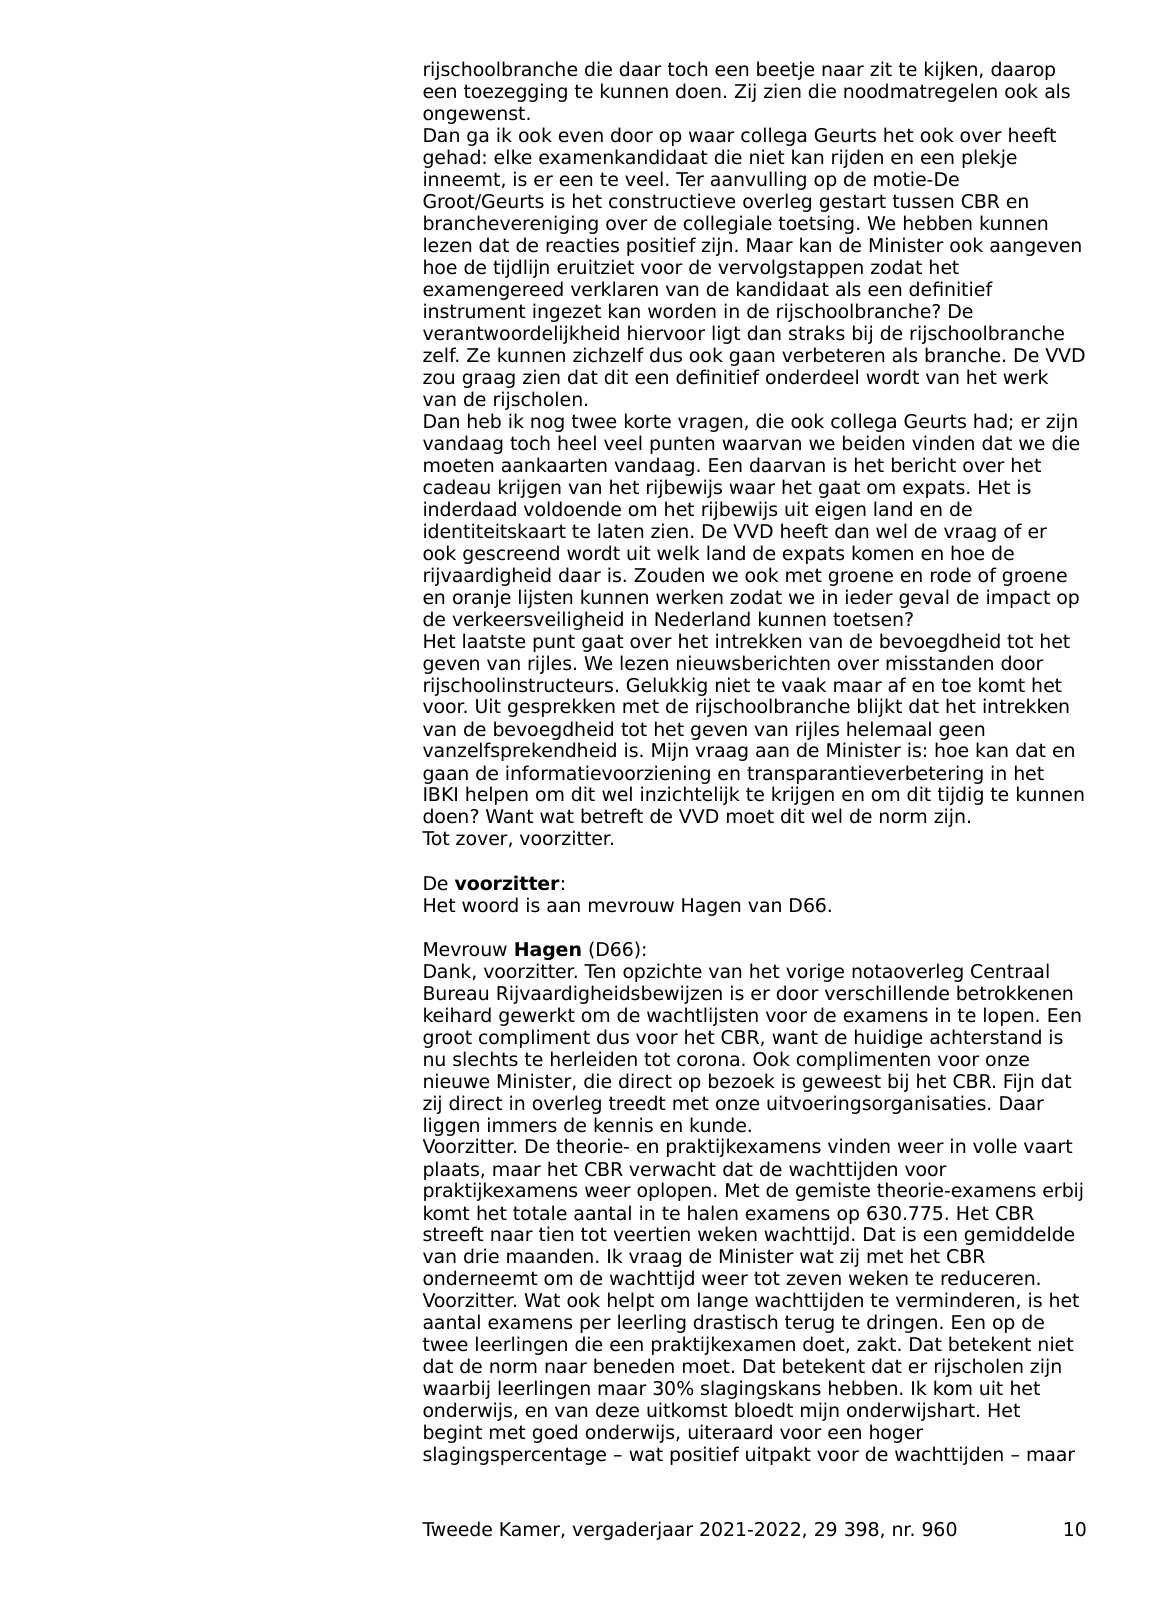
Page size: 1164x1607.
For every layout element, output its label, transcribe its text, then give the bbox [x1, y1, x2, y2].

text Dank, voorzitter. Ten opzichte van het vorige notaoverleg Centraal Bureau Rijvaardigheidsbewijzen is er door verschillende betrokkenen keihard gewerkt om de wachtlijsten voor de examens in te lopen. Een groot compliment dus voor het CBR, want de huidige achterstand is nu slechts te herleiden tot corona. Ook complimenten voor onze nieuwe Minister, die direct op bezoek is geweest bij het CBR. Fijn dat zij direct in overleg treedt met onze uitvoeringsorganisaties. Daar liggen immers de kennis en kunde. [422, 961, 1087, 1136]
text Tot zover, voorzitter. [422, 828, 1087, 850]
text Dan ga ik ook even door op waar collega Geurts het ook over heeft gehad: elke examenkandidaat die niet kan rijden en een plekje inneemt, is er een te veel. Ter aanvulling op de motie-De Groot/Geurts is het constructieve overleg gestart tussen CBR en branchevereniging over de collegiale toetsing. We hebben kunnen lezen dat de reacties positief zijn. Maar kan de Minister ook aangeven hoe de tijdlijn eruitziet voor de vervolgstappen zodat het examengereed verklaren van de kandidaat als een definitief instrument ingezet kan worden in de rijschoolbranche? De verantwoordelijkheid hiervoor ligt dan straks bij de rijschoolbranche zelf. Ze kunnen zichzelf dus ook gaan verbeteren als branche. De VVD zou graag zien dat dit een definitief onderdeel wordt van het werk van de rijscholen. [422, 125, 1087, 411]
text De voorzitter: [422, 872, 1087, 894]
text Het laatste punt gaat over het intrekken van de bevoegdheid tot het geven van rijles. We lezen nieuwsberichten over misstanden door rijschoolinstructeurs. Gelukkig niet te vaak maar af en toe komt het voor. Uit gesprekken met de rijschoolbranche blijkt dat het intrekken van de bevoegdheid tot het geven van rijles helemaal geen vanzelfsprekendheid is. Mijn vraag aan de Minister is: hoe kan dat en gaan de informatievoorziening en transparantieverbetering in het IBKI helpen om dit wel inzichtelijk te krijgen en om dit tijdig te kunnen doen? Want wat betreft de VVD moet dit wel de norm zijn. [422, 631, 1087, 828]
text Dan heb ik nog twee korte vragen, die ook collega Geurts had; er zijn vandaag toch heel veel punten waarvan we beiden vinden dat we die moeten aankaarten vandaag. Een daarvan is het bericht over het cadeau krijgen van het rijbewijs waar het gaat om expats. Het is inderdaad voldoende om het rijbewijs uit eigen land en de identiteitskaart te laten zien. De VVD heeft dan wel de vraag of er ook gescreend wordt uit welk land de expats komen en hoe de rijvaardigheid daar is. Zouden we ook met groene en rode of groene en oranje lijsten kunnen werken zodat we in ieder geval de impact op de verkeersveiligheid in Nederland kunnen toetsen? [422, 411, 1087, 631]
text rijschoolbranche die daar toch een beetje naar zit te kijken, daarop een toezegging te kunnen doen. Zij zien die noodmatregelen ook als ongewenst. [422, 59, 1087, 125]
text Mevrouw Hagen (D66): [422, 939, 1087, 961]
text Voorzitter. De theorie- en praktijkexamens vinden weer in volle vaart plaats, maar het CBR verwacht dat de wachttijden voor praktijkexamens weer oplopen. Met de gemiste theorie-examens erbij komt het totale aantal in te halen examens op 630.775. Het CBR streeft naar tien tot veertien weken wachttijd. Dat is een gemiddelde van drie maanden. Ik vraag de Minister wat zij met het CBR onderneemt om de wachttijd weer tot zeven weken te reduceren. [422, 1136, 1087, 1290]
text Voorzitter. Wat ook helpt om lange wachttijden te verminderen, is het aantal examens per leerling drastisch terug te dringen. Een op de twee leerlingen die een praktijkexamen doet, zakt. Dat betekent niet dat de norm naar beneden moet. Dat betekent dat er rijscholen zijn waarbij leerlingen maar 30% slagingskans hebben. Ik kom uit het onderwijs, en van deze uitkomst bloedt mijn onderwijshart. Het begint met goed onderwijs, uiteraard voor een hoger slagingspercentage – wat positief uitpakt voor de wachttijden – maar [422, 1290, 1087, 1466]
text Het woord is aan mevrouw Hagen van D66. [422, 894, 1087, 916]
